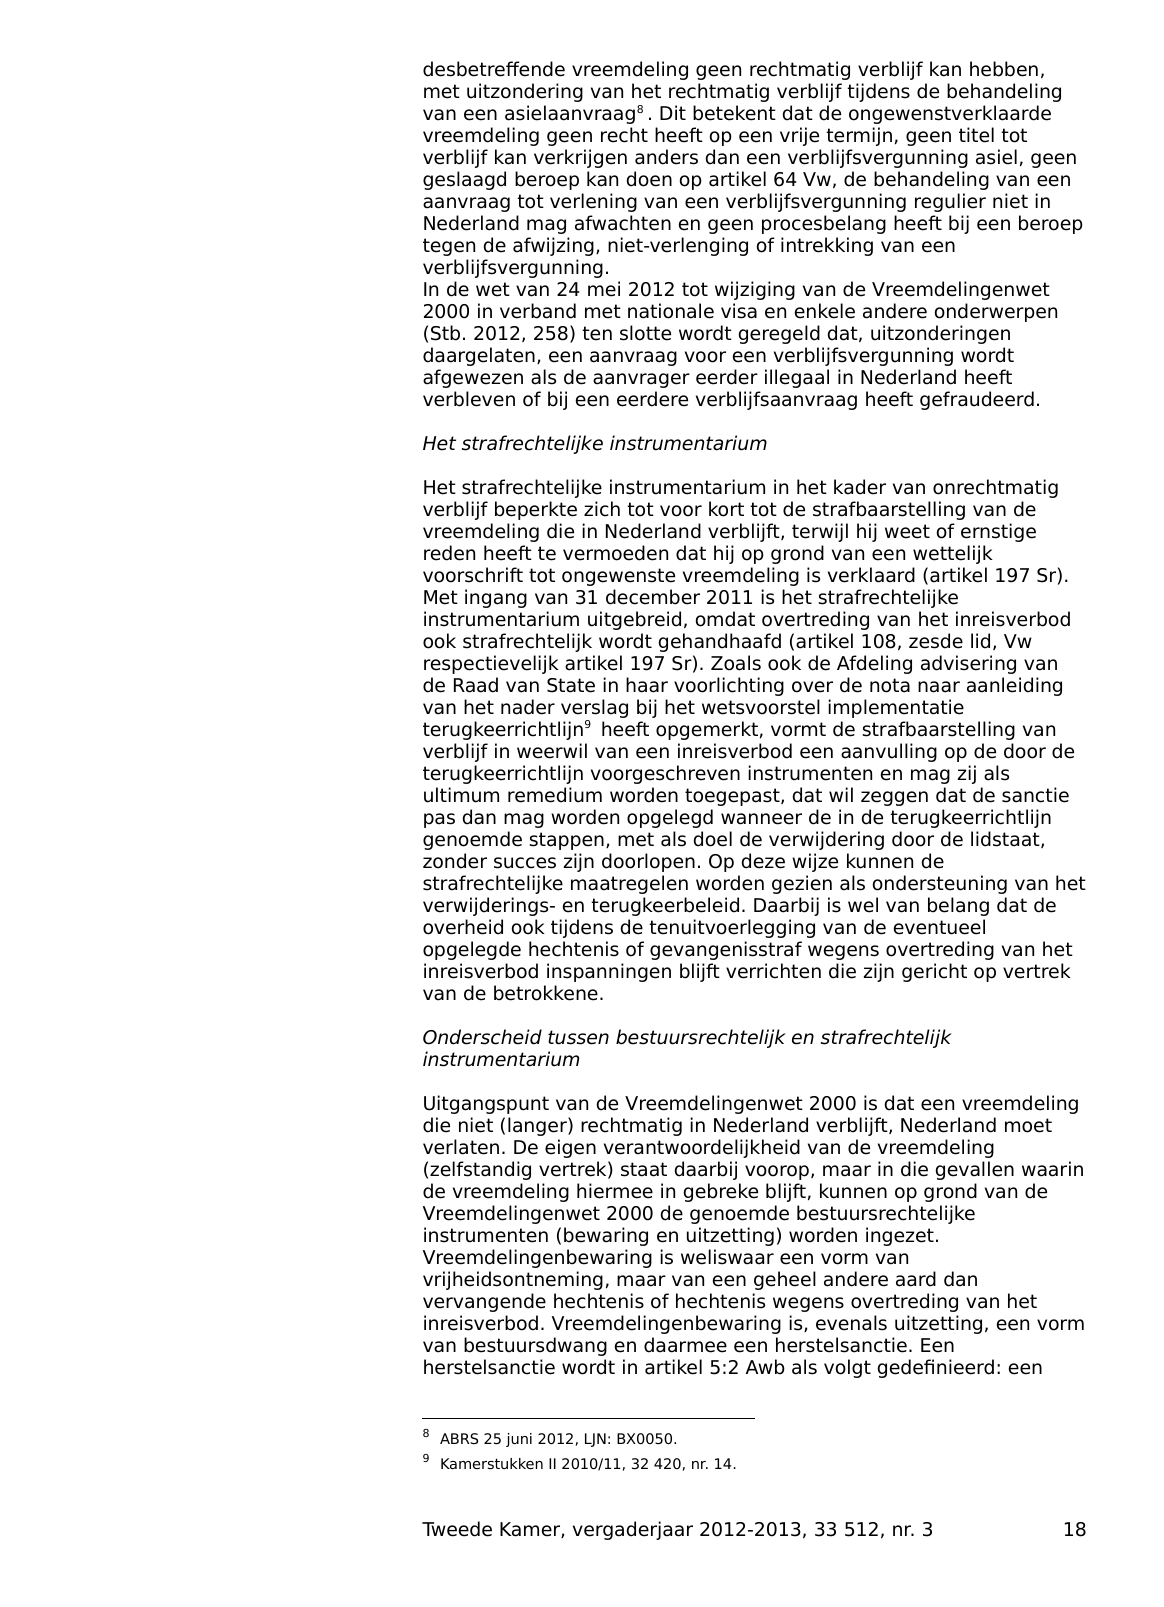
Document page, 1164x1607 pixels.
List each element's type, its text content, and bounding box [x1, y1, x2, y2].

text desbetreffende vreemdeling geen rechtmatig verblijf kan hebben, met uitzondering van het rechtmatig verblijf tijdens de behandeling van een asielaanvraag. Dit betekent dat de ongewenstverklaarde vreemdeling geen recht heeft op een vrije termijn, geen titel tot verblijf kan verkrijgen anders dan een verblijfsvergunning asiel, geen geslaagd beroep kan doen op artikel 64 Vw, de behandeling van een aanvraag tot verlening van een verblijfsvergunning regulier niet in Nederland mag afwachten en geen procesbelang heeft bij een beroep tegen de afwijzing, niet-verlenging of intrekking van een verblijfsvergunning. [422, 59, 1087, 279]
text ABRS 25 juni 2012, LJN: BX0050. [422, 1427, 1087, 1449]
subtitle Het strafrechtelijke instrumentarium [422, 433, 1087, 455]
text Met ingang van 31 december 2011 is het strafrechtelijke instrumentarium uitgebreid, omdat overtreding van het inreisverbod ook strafrechtelijk wordt gehandhaafd (artikel 108, zesde lid, Vw respectievelijk artikel 197 Sr). Zoals ook de Afdeling advisering van de Raad van State in haar voorlichting over de nota naar aanleiding van het nader verslag bij het wetsvoorstel implementatie terugkeerrichtlijn heeft opgemerkt, vormt de strafbaarstelling van verblijf in weerwil van een inreisverbod een aanvulling op de door de terugkeerrichtlijn voorgeschreven instrumenten en mag zij als ultimum remedium worden toegepast, dat wil zeggen dat de sanctie pas dan mag worden opgelegd wanneer de in de terugkeerrichtlijn genoemde stappen, met als doel de verwijdering door de lidstaat, zonder succes zijn doorlopen. Op deze wijze kunnen de strafrechtelijke maatregelen worden gezien als ondersteuning van het verwijderings- en terugkeerbeleid. Daarbij is wel van belang dat de overheid ook tijdens de tenuitvoerlegging van de eventueel opgelegde hechtenis of gevangenisstraf wegens overtreding van het inreisverbod inspanningen blijft verrichten die zijn gericht op vertrek van de betrokkene. [422, 587, 1087, 1004]
text In de wet van 24 mei 2012 tot wijziging van de Vreemdelingenwet 2000 in verband met nationale visa en enkele andere onderwerpen (Stb. 2012, 258) ten slotte wordt geregeld dat, uitzonderingen daargelaten, een aanvraag voor een verblijfsvergunning wordt afgewezen als de aanvrager eerder illegaal in Nederland heeft verbleven of bij een eerdere verblijfsaanvraag heeft gefraudeerd. [422, 279, 1087, 411]
text Het strafrechtelijke instrumentarium in het kader van onrechtmatig verblijf beperkte zich tot voor kort tot de strafbaarstelling van de vreemdeling die in Nederland verblijft, terwijl hij weet of ernstige reden heeft te vermoeden dat hij op grond van een wettelijk voorschrift tot ongewenste vreemdeling is verklaard (artikel 197 Sr). [422, 477, 1087, 587]
text Uitgangspunt van de Vreemdelingenwet 2000 is dat een vreemdeling die niet (langer) rechtmatig in Nederland verblijft, Nederland moet verlaten. De eigen verantwoordelijkheid van de vreemdeling (zelfstandig vertrek) staat daarbij voorop, maar in die gevallen waarin de vreemdeling hiermee in gebreke blijft, kunnen op grond van de Vreemdelingenwet 2000 de genoemde bestuursrechtelijke instrumenten (bewaring en uitzetting) worden ingezet. [422, 1093, 1087, 1247]
subtitle Onderscheid tussen bestuursrechtelijk en strafrechtelijk instrumentarium [422, 1027, 1087, 1071]
text Vreemdelingenbewaring is weliswaar een vorm van vrijheidsontneming, maar van een geheel andere aard dan vervangende hechtenis of hechtenis wegens overtreding van het inreisverbod. Vreemdelingenbewaring is, evenals uitzetting, een vorm van bestuursdwang en daarmee een herstelsanctie. Een herstelsanctie wordt in artikel 5:2 Awb als volgt gedefinieerd: een [422, 1247, 1087, 1379]
text Kamerstukken II 2010/11, 32 420, nr. 14. [422, 1452, 1087, 1474]
